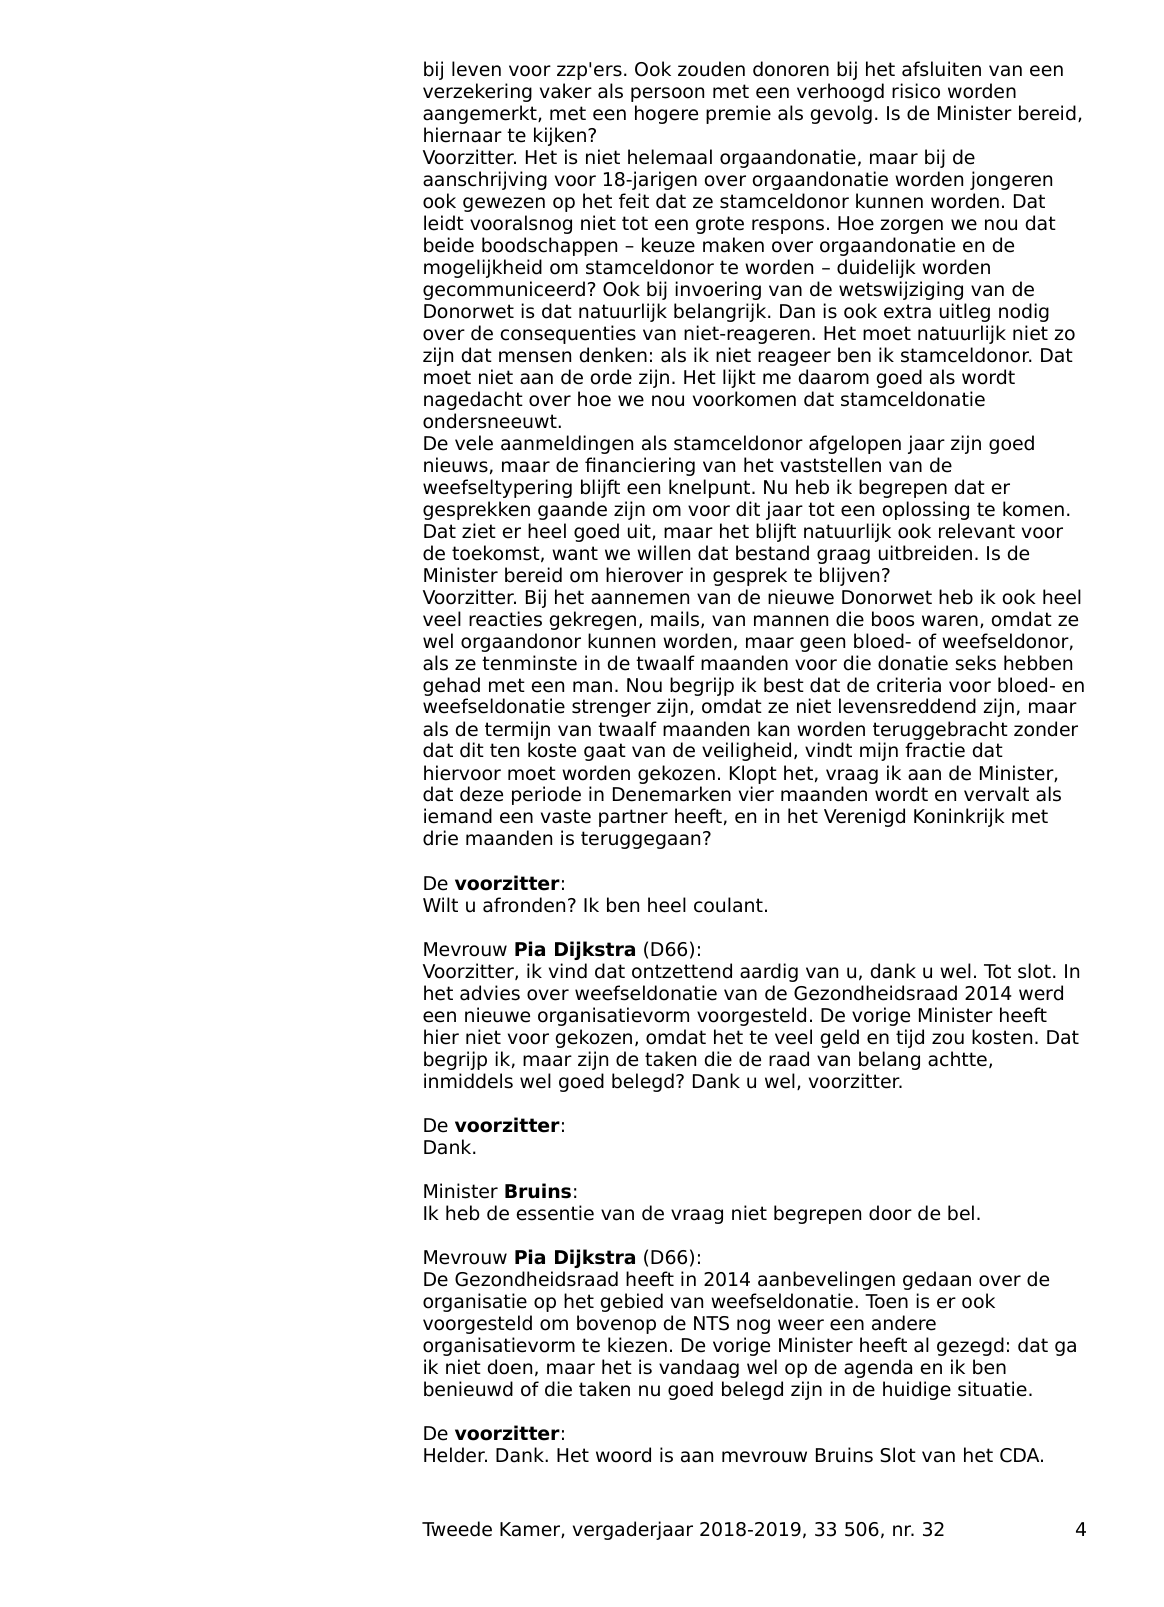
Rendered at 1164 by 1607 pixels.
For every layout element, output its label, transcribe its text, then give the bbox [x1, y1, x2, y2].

text De voorzitter: [422, 1423, 1087, 1445]
text Wilt u afronden? Ik ben heel coulant. [422, 894, 1087, 916]
text De voorzitter: [422, 872, 1087, 894]
text Voorzitter. Bij het aannemen van de nieuwe Donorwet heb ik ook heel veel reacties gekregen, mails, van mannen die boos waren, omdat ze wel orgaandonor kunnen worden, maar geen bloed- of weefseldonor, als ze tenminste in de twaalf maanden voor die donatie seks hebben gehad met een man. Nou begrijp ik best dat de criteria voor bloed- en weefseldonatie strenger zijn, omdat ze niet levensreddend zijn, maar als de termijn van twaalf maanden kan worden teruggebracht zonder dat dit ten koste gaat van de veiligheid, vindt mijn fractie dat hiervoor moet worden gekozen. Klopt het, vraag ik aan de Minister, dat deze periode in Denemarken vier maanden wordt en vervalt als iemand een vaste partner heeft, en in het Verenigd Koninkrijk met drie maanden is teruggegaan? [422, 587, 1087, 850]
text Mevrouw Pia Dijkstra (D66): [422, 1247, 1087, 1269]
text Helder. Dank. Het woord is aan mevrouw Bruins Slot van het CDA. [422, 1445, 1087, 1467]
text Ik heb de essentie van de vraag niet begrepen door de bel. [422, 1203, 1087, 1225]
text Voorzitter, ik vind dat ontzettend aardig van u, dank u wel. Tot slot. In het advies over weefseldonatie van de Gezondheidsraad 2014 werd een nieuwe organisatievorm voorgesteld. De vorige Minister heeft hier niet voor gekozen, omdat het te veel geld en tijd zou kosten. Dat begrijp ik, maar zijn de taken die de raad van belang achtte, inmiddels wel goed belegd? Dank u wel, voorzitter. [422, 961, 1087, 1092]
text De Gezondheidsraad heeft in 2014 aanbevelingen gedaan over de organisatie op het gebied van weefseldonatie. Toen is er ook voorgesteld om bovenop de NTS nog weer een andere organisatievorm te kiezen. De vorige Minister heeft al gezegd: dat ga ik niet doen, maar het is vandaag wel op de agenda en ik ben benieuwd of die taken nu goed belegd zijn in de huidige situatie. [422, 1269, 1087, 1401]
text Voorzitter. Het is niet helemaal orgaandonatie, maar bij de aanschrijving voor 18-jarigen over orgaandonatie worden jongeren ook gewezen op het feit dat ze stamceldonor kunnen worden. Dat leidt vooralsnog niet tot een grote respons. Hoe zorgen we nou dat beide boodschappen – keuze maken over orgaandonatie en de mogelijkheid om stamceldonor te worden – duidelijk worden gecommuniceerd? Ook bij invoering van de wetswijziging van de Donorwet is dat natuurlijk belangrijk. Dan is ook extra uitleg nodig over de consequenties van niet-reageren. Het moet natuurlijk niet zo zijn dat mensen denken: als ik niet reageer ben ik stamceldonor. Dat moet niet aan de orde zijn. Het lijkt me daarom goed als wordt nagedacht over hoe we nou voorkomen dat stamceldonatie ondersneeuwt. [422, 147, 1087, 433]
text De vele aanmeldingen als stamceldonor afgelopen jaar zijn goed nieuws, maar de financiering van het vaststellen van de weefseltypering blijft een knelpunt. Nu heb ik begrepen dat er gesprekken gaande zijn om voor dit jaar tot een oplossing te komen. Dat ziet er heel goed uit, maar het blijft natuurlijk ook relevant voor de toekomst, want we willen dat bestand graag uitbreiden. Is de Minister bereid om hierover in gesprek te blijven? [422, 433, 1087, 587]
text De voorzitter: [422, 1115, 1087, 1137]
text Dank. [422, 1137, 1087, 1159]
text bij leven voor zzp'ers. Ook zouden donoren bij het afsluiten van een verzekering vaker als persoon met een verhoogd risico worden aangemerkt, met een hogere premie als gevolg. Is de Minister bereid, hiernaar te kijken? [422, 59, 1087, 147]
text Mevrouw Pia Dijkstra (D66): [422, 939, 1087, 961]
text Minister Bruins: [422, 1181, 1087, 1203]
